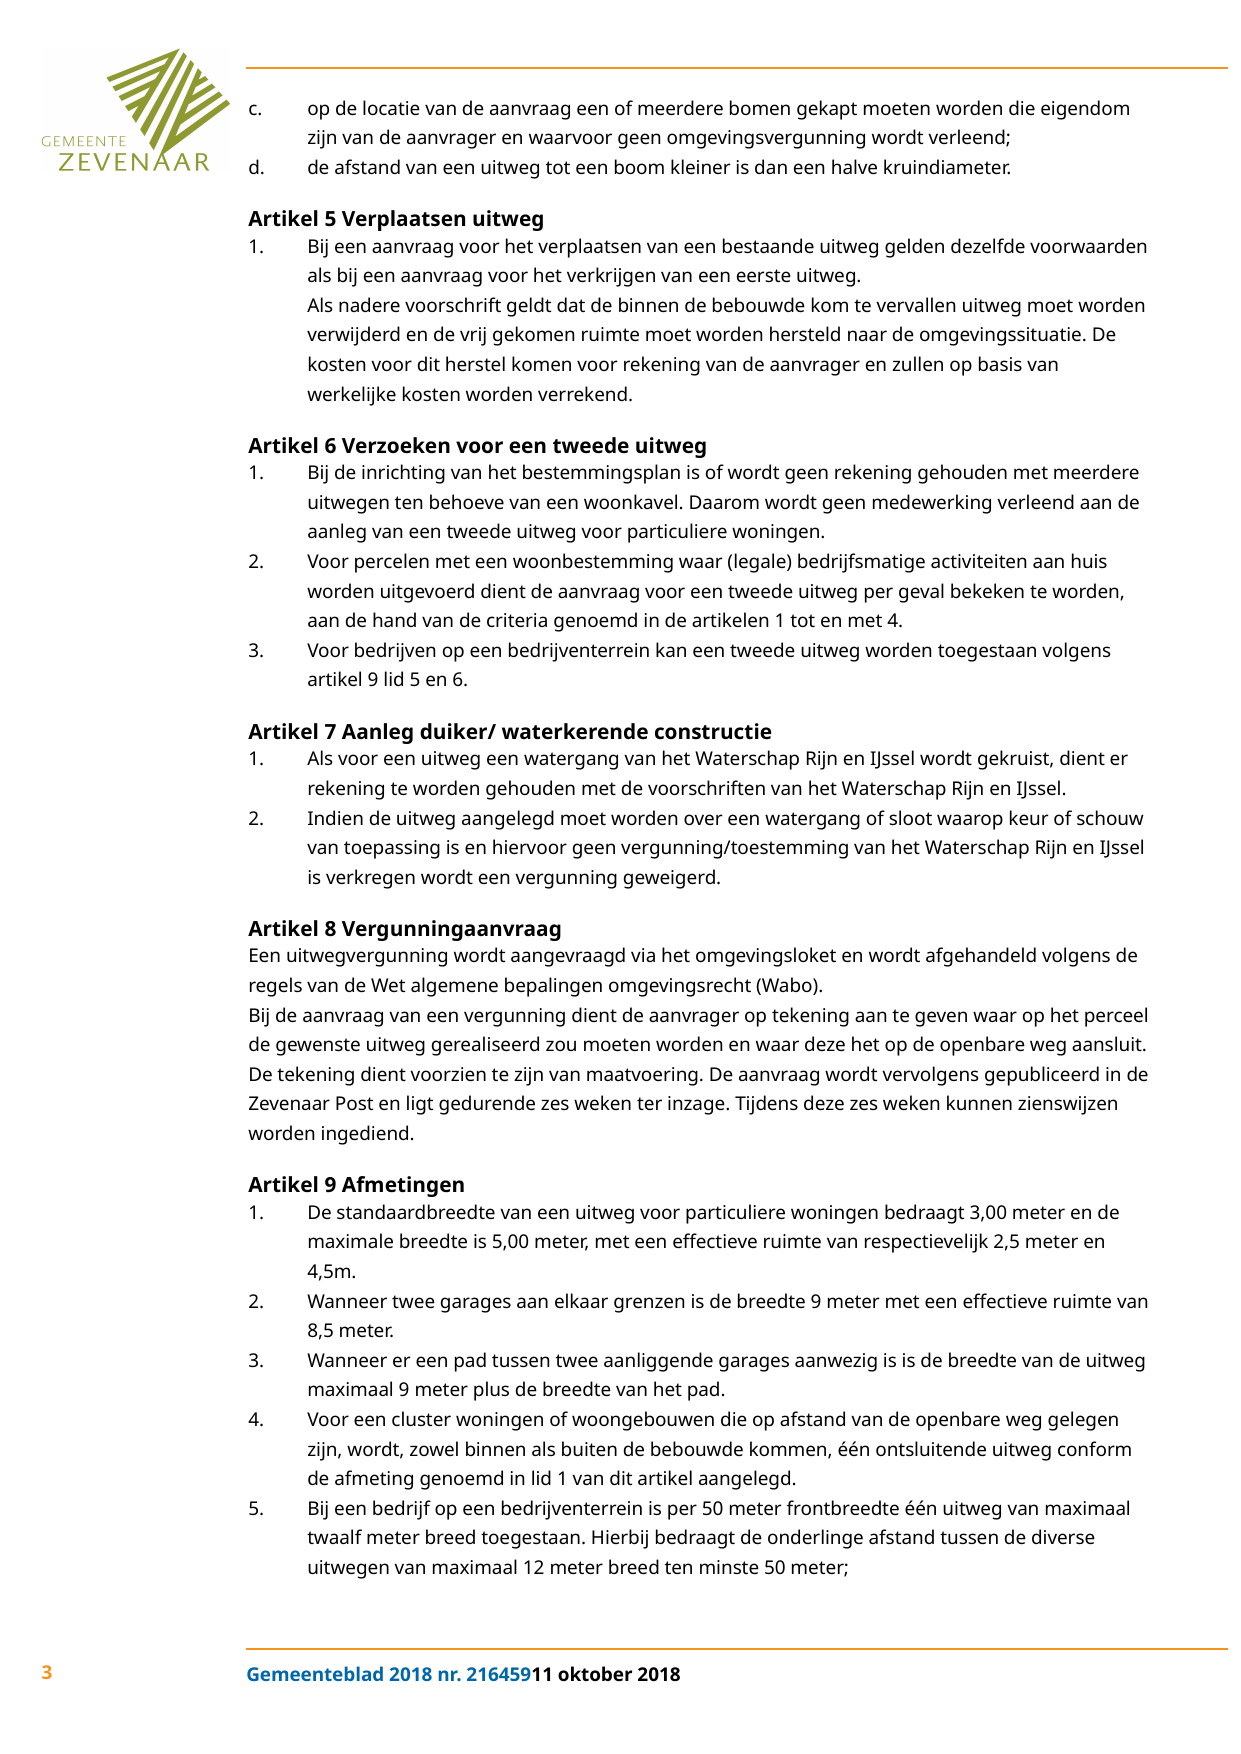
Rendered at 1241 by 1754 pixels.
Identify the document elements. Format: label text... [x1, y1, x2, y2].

list Bij een aanvraag voor het verplaatsen van een bestaande uitweg gelden dezelfde voorwaarden als bij een aanvraag voor het verkrijgen van een eerste uitweg. [248, 233, 1152, 288]
list De standaardbreedte van een uitweg voor particuliere woningen bedraagt 3,00 meter en de maximale breedte is 5,00 meter, met een effectieve ruimte van respectievelijk 2,5 meter en 4,5m. [248, 1199, 1152, 1284]
text Artikel 6 Verzoeken voor een tweede uitweg [248, 431, 1152, 459]
list Als nadere voorschrift geldt dat de binnen de bebouwde kom te vervallen uitweg moet worden verwijderd en de vrij gekomen ruimte moet worden hersteld naar de omgevingssituatie. De kosten voor dit herstel komen voor rekening van de aanvrager en zullen op basis van werkelijke kosten worden verrekend. [248, 292, 1152, 406]
list Als voor een uitweg een watergang van het Waterschap Rijn en IJssel wordt gekruist, dient er rekening te worden gehouden met de voorschriften van het Waterschap Rijn en IJssel. [248, 746, 1152, 801]
text Artikel 5 Verplaatsen uitweg [248, 204, 1152, 233]
text Bij de aanvraag van een vergunning dient de aanvrager op tekening aan te geven waar op het perceel de gewenste uitweg gerealiseerd zou moeten worden en waar deze het op de openbare weg aansluit. De tekening dient voorzien te zijn van maatvoering. De aanvraag wordt vervolgens gepubliceerd in de Zevenaar Post en ligt gedurende zes weken ter inzage. Tijdens deze zes weken kunnen zienswijzen worden ingediend. [248, 1002, 1152, 1146]
list Voor bedrijven op een bedrijventerrein kan een tweede uitweg worden toegestaan volgens artikel 9 lid 5 en 6. [248, 637, 1152, 692]
text Artikel 9 Afmetingen [248, 1171, 1152, 1199]
list Voor een cluster woningen of woongebouwen die op afstand van de openbare weg gelegen zijn, wordt, zowel binnen als buiten de bebouwde kommen, één ontsluitende uitweg conform de afmeting genoemd in lid 1 van dit artikel aangelegd. [248, 1406, 1152, 1491]
list Wanneer er een pad tussen twee aanliggende garages aanwezig is is de breedte van de uitweg maximaal 9 meter plus de breedte van het pad. [248, 1347, 1152, 1402]
list op de locatie van de aanvraag een of meerdere bomen gekapt moeten worden die eigendom zijn van de aanvrager en waarvoor geen omgevingsvergunning wordt verleend; [248, 95, 1152, 150]
text Een uitwegvergunning wordt aangevraagd via het omgevingsloket en wordt afgehandeld volgens de regels van de Wet algemene bepalingen omgevingsrecht (Wabo). [248, 943, 1152, 998]
text Artikel 8 Vergunningaanvraag [248, 914, 1152, 943]
text Artikel 7 Aanleg duiker/ waterkerende constructie [248, 717, 1152, 746]
list de afstand van een uitweg tot een boom kleiner is dan een halve kruindiameter. [248, 154, 1152, 180]
list Wanneer twee garages aan elkaar grenzen is de breedte 9 meter met een effectieve ruimte van 8,5 meter. [248, 1288, 1152, 1343]
list Bij een bedrijf op een bedrijventerrein is per 50 meter frontbreedte één uitweg van maximaal twaalf meter breed toegestaan. Hierbij bedraagt de onderlinge afstand tussen de diverse uitwegen van maximaal 12 meter breed ten minste 50 meter; [248, 1495, 1152, 1580]
list Voor percelen met een woonbestemming waar (legale) bedrijfsmatige activiteiten aan huis worden uitgevoerd dient de aanvraag voor een tweede uitweg per geval bekeken te worden, aan de hand van de criteria genoemd in de artikelen 1 tot en met 4. [248, 548, 1152, 633]
picture [41, 47, 231, 172]
list Indien de uitweg aangelegd moet worden over een watergang of sloot waarop keur of schouw van toepassing is en hiervoor geen vergunning/toestemming van het Waterschap Rijn en IJssel is verkregen wordt een vergunning geweigerd. [248, 805, 1152, 889]
list Bij de inrichting van het bestemmingsplan is of wordt geen rekening gehouden met meerdere uitwegen ten behoeve van een woonkavel. Daarom wordt geen medewerking verleend aan de aanleg van een tweede uitweg voor particuliere woningen. [248, 459, 1152, 544]
